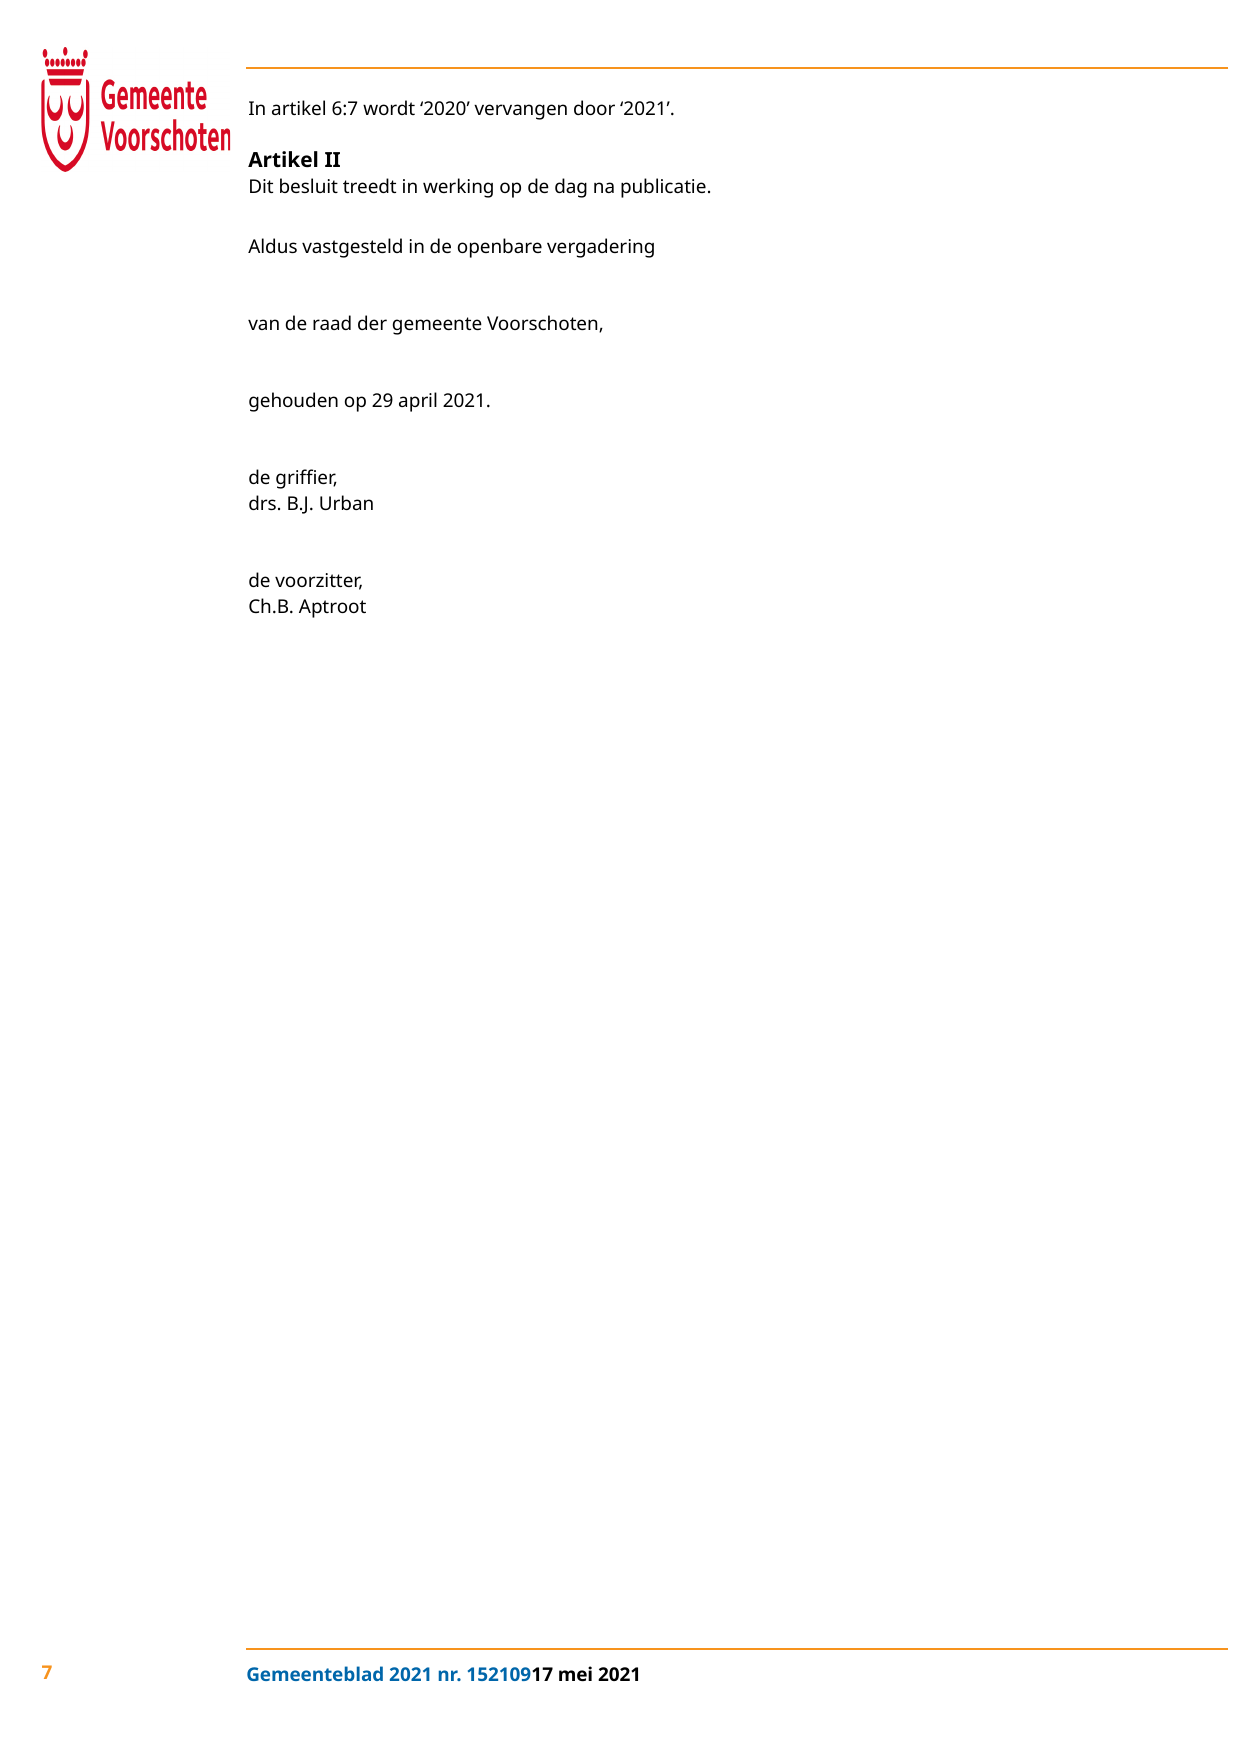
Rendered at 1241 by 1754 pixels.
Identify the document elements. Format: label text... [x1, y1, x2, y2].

text Ch.B. Aptroot [248, 593, 1152, 619]
text In artikel 6:7 wordt ‘2020’ vervangen door ‘2021’. [248, 95, 1152, 121]
text de griffier, [248, 464, 1152, 490]
picture [41, 47, 231, 172]
text van de raad der gemeente Voorschoten, [248, 310, 1152, 336]
text drs. B.J. Urban [248, 490, 1152, 516]
text gehouden op 29 april 2021. [248, 387, 1152, 413]
text Dit besluit treedt in werking op de dag na publicatie. [248, 174, 1152, 199]
text Aldus vastgesteld in de openbare vergadering [248, 233, 1152, 258]
text Artikel II [248, 145, 1152, 174]
text de voorzitter, [248, 567, 1152, 593]
